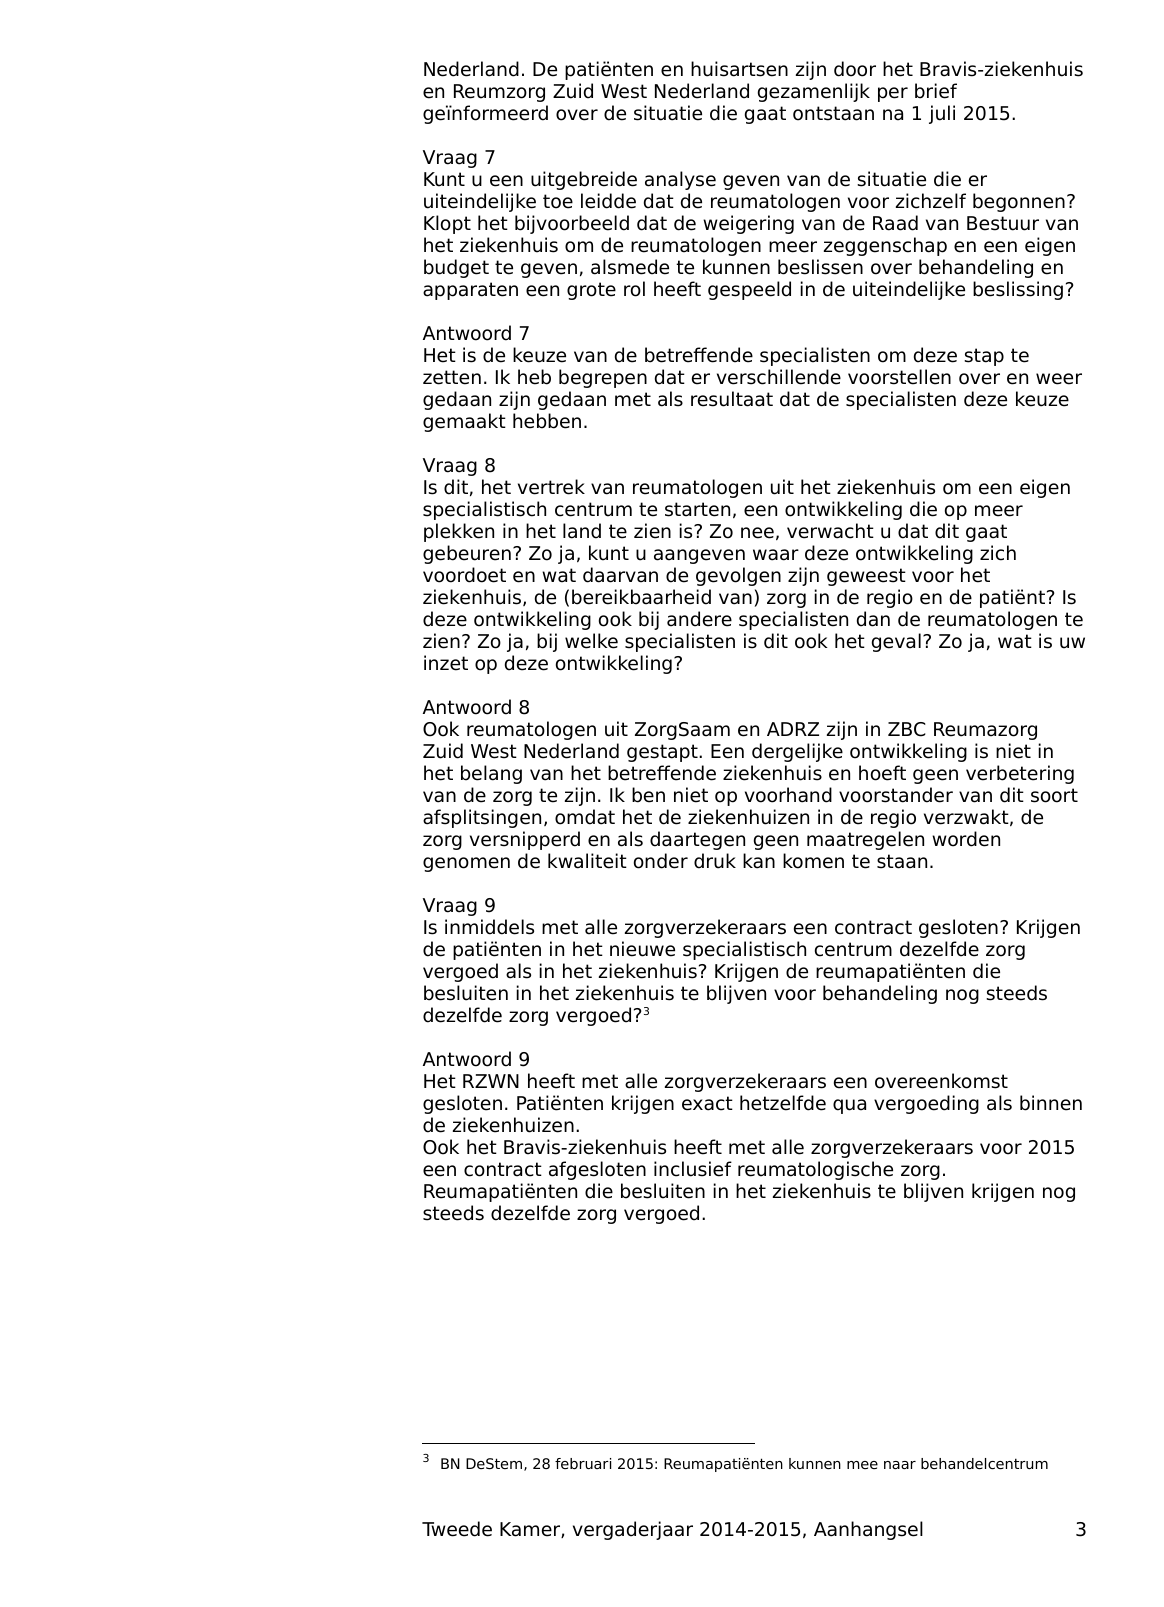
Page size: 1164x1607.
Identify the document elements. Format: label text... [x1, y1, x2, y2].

text Antwoord 8 [422, 697, 1087, 719]
text Is inmiddels met alle zorgverzekeraars een contract gesloten? Krijgen de patiënten in het nieuwe specialistisch centrum dezelfde zorg vergoed als in het ziekenhuis? Krijgen de reumapatiënten die besluiten in het ziekenhuis te blijven voor behandeling nog steeds dezelfde zorg vergoed? [422, 917, 1087, 1027]
text Nederland. De patiënten en huisartsen zijn door het Bravis-ziekenhuis en Reumzorg Zuid West Nederland gezamenlijk per brief geïnformeerd over de situatie die gaat ontstaan na 1 juli 2015. [422, 59, 1087, 125]
text Is dit, het vertrek van reumatologen uit het ziekenhuis om een eigen specialistisch centrum te starten, een ontwikkeling die op meer plekken in het land te zien is? Zo nee, verwacht u dat dit gaat gebeuren? Zo ja, kunt u aangeven waar deze ontwikkeling zich voordoet en wat daarvan de gevolgen zijn geweest voor het ziekenhuis, de (bereikbaarheid van) zorg in de regio en de patiënt? Is deze ontwikkeling ook bij andere specialisten dan de reumatologen te zien? Zo ja, bij welke specialisten is dit ook het geval? Zo ja, wat is uw inzet op deze ontwikkeling? [422, 477, 1087, 675]
text Antwoord 7 [422, 323, 1087, 345]
text Ook het Bravis-ziekenhuis heeft met alle zorgverzekeraars voor 2015 een contract afgesloten inclusief reumatologische zorg. Reumapatiënten die besluiten in het ziekenhuis te blijven krijgen nog steeds dezelfde zorg vergoed. [422, 1137, 1087, 1225]
text Kunt u een uitgebreide analyse geven van de situatie die er uiteindelijke toe leidde dat de reumatologen voor zichzelf begonnen? Klopt het bijvoorbeeld dat de weigering van de Raad van Bestuur van het ziekenhuis om de reumatologen meer zeggenschap en een eigen budget te geven, alsmede te kunnen beslissen over behandeling en apparaten een grote rol heeft gespeeld in de uiteindelijke beslissing? [422, 169, 1087, 301]
text Het is de keuze van de betreffende specialisten om deze stap te zetten. Ik heb begrepen dat er verschillende voorstellen over en weer gedaan zijn gedaan met als resultaat dat de specialisten deze keuze gemaakt hebben. [422, 345, 1087, 433]
text Vraag 9 [422, 895, 1087, 917]
text Vraag 8 [422, 455, 1087, 477]
text Het RZWN heeft met alle zorgverzekeraars een overeenkomst gesloten. Patiënten krijgen exact hetzelfde qua vergoeding als binnen de ziekenhuizen. [422, 1071, 1087, 1137]
text Ook reumatologen uit ZorgSaam en ADRZ zijn in ZBC Reumazorg Zuid West Nederland gestapt. Een dergelijke ontwikkeling is niet in het belang van het betreffende ziekenhuis en hoeft geen verbetering van de zorg te zijn. Ik ben niet op voorhand voorstander van dit soort afsplitsingen, omdat het de ziekenhuizen in de regio verzwakt, de zorg versnipperd en als daartegen geen maatregelen worden genomen de kwaliteit onder druk kan komen te staan. [422, 719, 1087, 873]
text Vraag 7 [422, 147, 1087, 169]
text Antwoord 9 [422, 1049, 1087, 1071]
text BN DeStem, 28 februari 2015: Reumapatiënten kunnen mee naar behandelcentrum [422, 1452, 1087, 1474]
